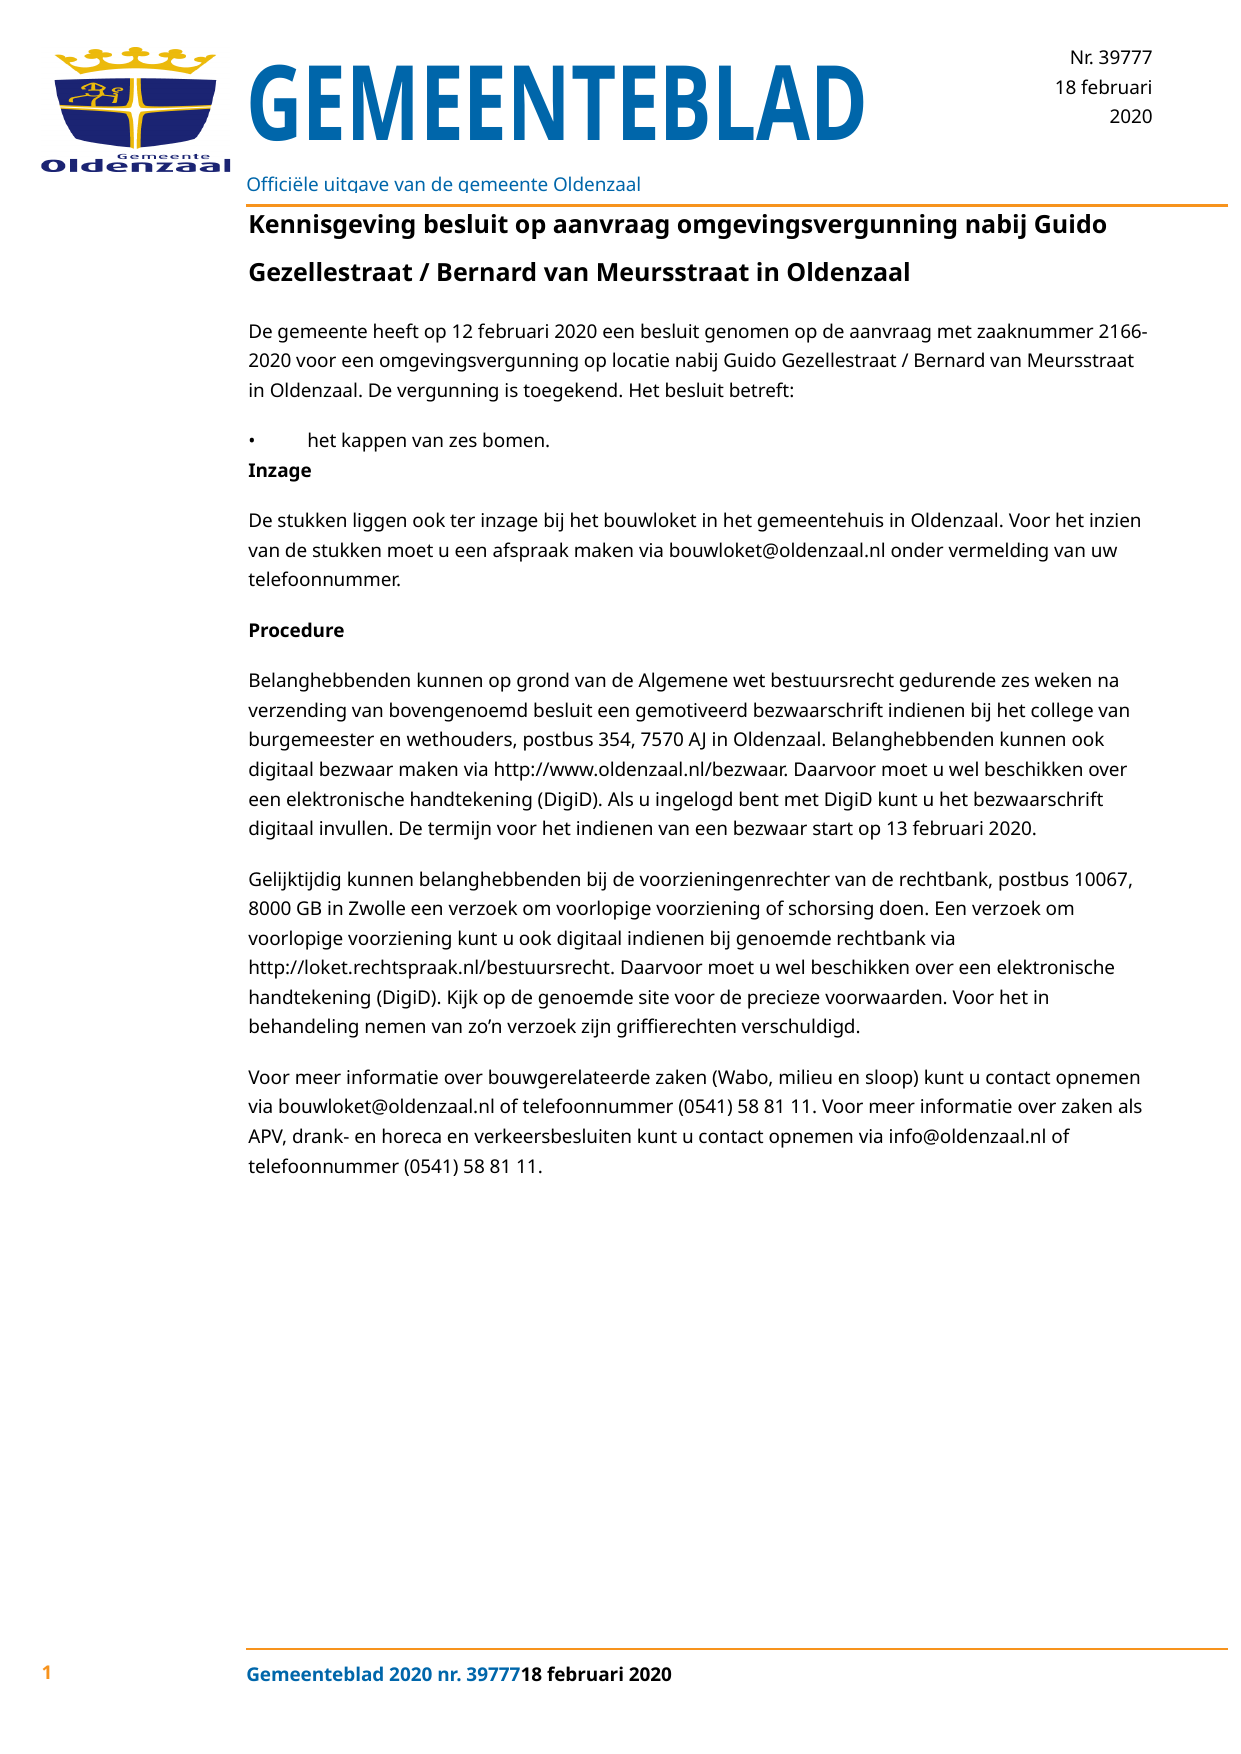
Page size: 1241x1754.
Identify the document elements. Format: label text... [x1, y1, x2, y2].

text Belanghebbenden kunnen op grond van de Algemene wet bestuursrecht gedurende zes weken na verzending van bovengenoemd besluit een gemotiveerd bezwaarschrift indienen bij het college van burgemeester en wethouders, postbus 354, 7570 AJ in Oldenzaal. Belanghebbenden kunnen ook digitaal bezwaar maken via http://www.oldenzaal.nl/bezwaar. Daarvoor moet u wel beschikken over een elektronische handtekening (DigiD). Als u ingelogd bent met DigiD kunt u het bezwaarschrift digitaal invullen. De termijn voor het indienen van een bezwaar start op 13 februari 2020. [248, 667, 1152, 841]
text De stukken liggen ook ter inzage bij het bouwloket in het gemeentehuis in Oldenzaal. Voor het inzien van de stukken moet u een afspraak maken via bouwloket@oldenzaal.nl onder vermelding van uw telefoonnummer. [248, 507, 1152, 592]
text Procedure [248, 617, 1152, 643]
text De gemeente heeft op 12 februari 2020 een besluit genomen op de aanvraag met zaaknummer 2166-2020 voor een omgevingsvergunning op locatie nabij Guido Gezellestraat / Bernard van Meursstraat in Oldenzaal. De vergunning is toegekend. Het besluit betreft: [248, 318, 1152, 403]
text Gelijktijdig kunnen belanghebbenden bij de voorzieningenrechter van de rechtbank, postbus 10067, 8000 GB in Zwolle een verzoek om voorlopige voorziening of schorsing doen. Een verzoek om voorlopige voorziening kunt u ook digitaal indienen bij genoemde rechtbank via http://loket.rechtspraak.nl/bestuursrecht. Daarvoor moet u wel beschikken over een elektronische handtekening (DigiD). Kijk op de genoemde site voor de precieze voorwaarden. Voor het in behandeling nemen van zo’n verzoek zijn griffierechten verschuldigd. [248, 866, 1152, 1039]
text Inzage [248, 457, 1152, 483]
text Voor meer informatie over bouwgerelateerde zaken (Wabo, milieu en sloop) kunt u contact opnemen via bouwloket@oldenzaal.nl of telefoonnummer (0541) 58 81 11. Voor meer informatie over zaken als APV, drank- en horeca en verkeersbesluiten kunt u contact opnemen via info@oldenzaal.nl of telefoonnummer (0541) 58 81 11. [248, 1064, 1152, 1179]
text Kennisgeving besluit op aanvraag omgevingsvergunning nabij Guido Gezellestraat / Bernard van Meursstraat in Oldenzaal [248, 207, 1152, 288]
list het kappen van zes bomen. [248, 427, 1152, 453]
picture [41, 47, 231, 172]
